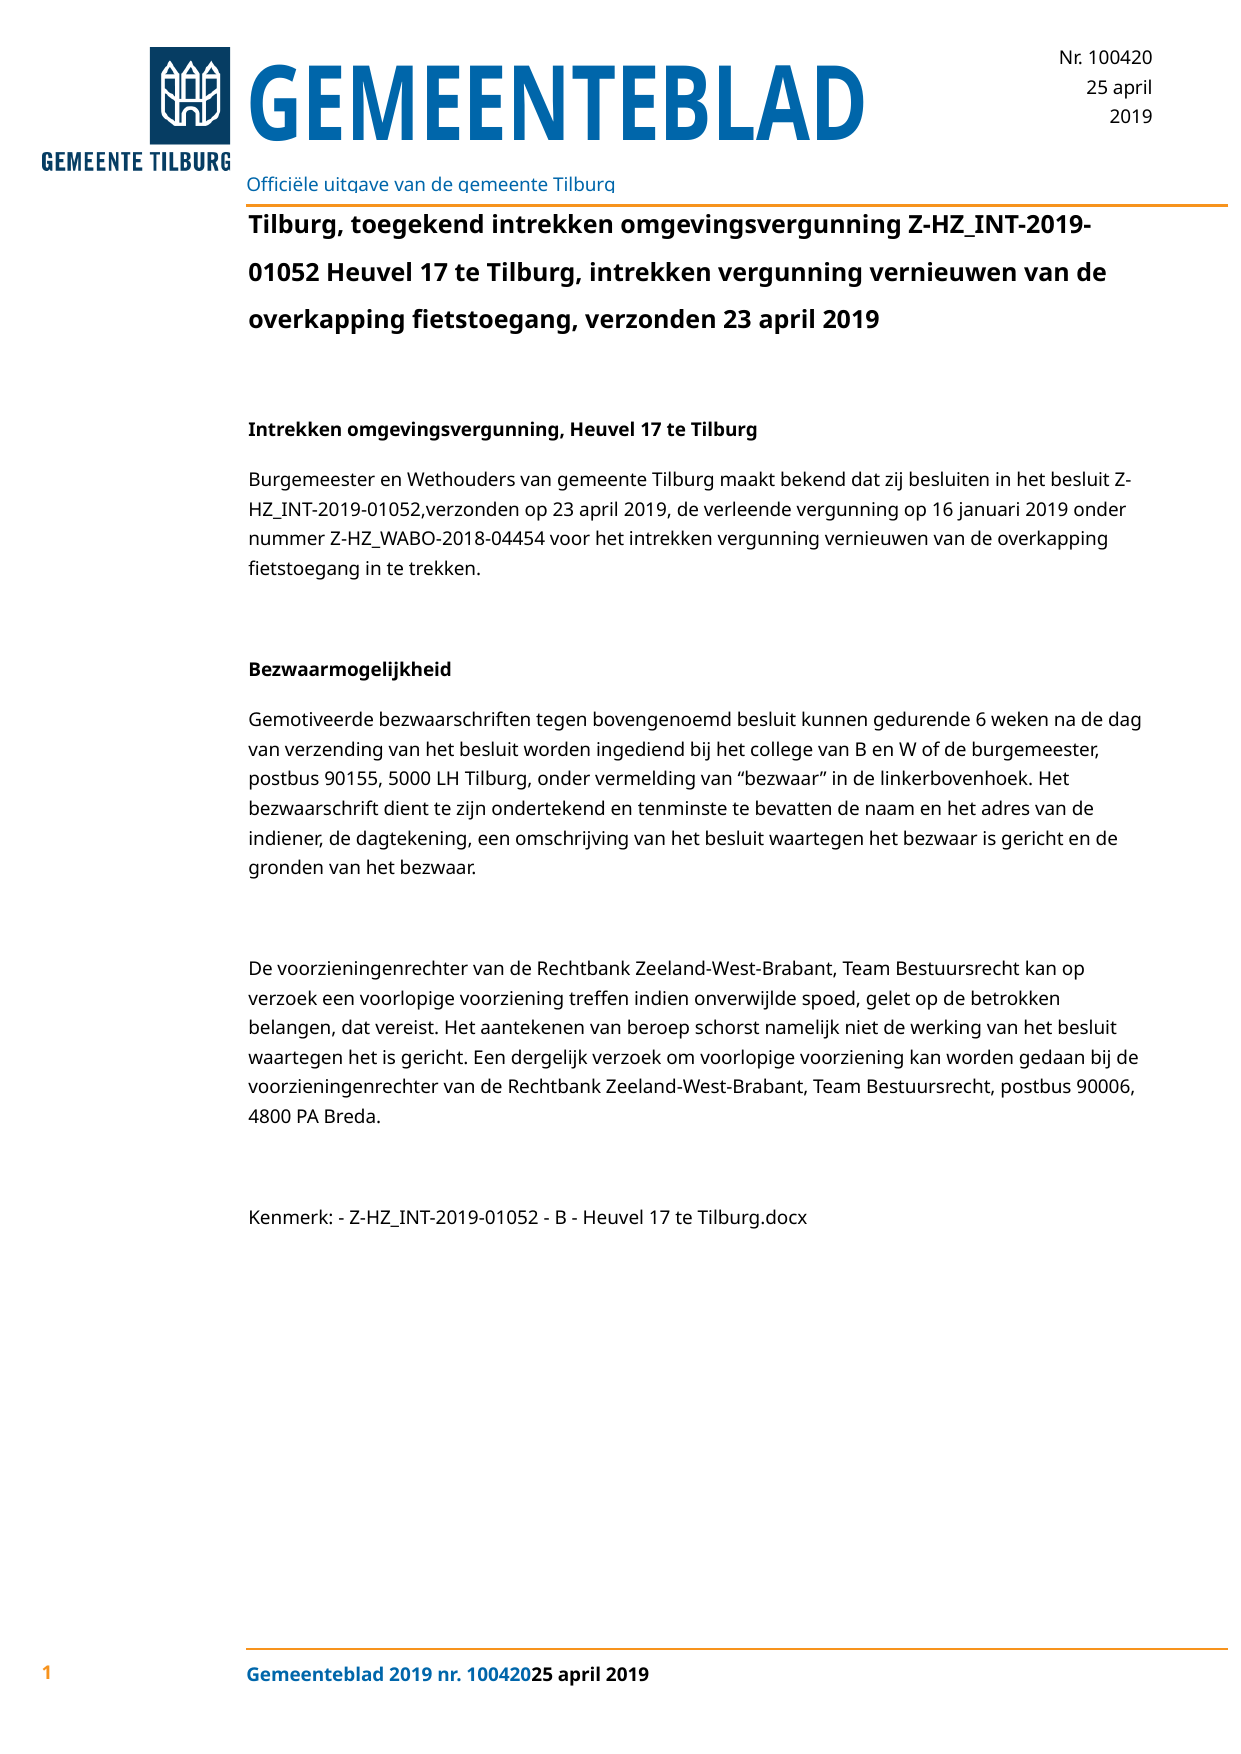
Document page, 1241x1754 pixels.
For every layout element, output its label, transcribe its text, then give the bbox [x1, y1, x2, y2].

picture [41, 47, 231, 172]
text Gemotiveerde bezwaarschriften tegen bovengenoemd besluit kunnen gedurende 6 weken na de dag van verzending van het besluit worden ingediend bij het college van B en W of de burgemeester, postbus 90155, 5000 LH Tilburg, onder vermelding van “bezwaar” in de linkerbovenhoek. Het bezwaarschrift dient te zijn ondertekend en tenminste te bevatten de naam en het adres van de indiener, de dagtekening, een omschrijving van het besluit waartegen het bezwaar is gericht en de gronden van het bezwaar. [248, 706, 1152, 880]
text Burgemeester en Wethouders van gemeente Tilburg maakt bekend dat zij besluiten in het besluit Z-HZ_INT-2019-01052,verzonden op 23 april 2019, de verleende vergunning op 16 januari 2019 onder nummer Z-HZ_WABO-2018-04454 voor het intrekken vergunning vernieuwen van de overkapping fietstoegang in te trekken. [248, 466, 1152, 581]
text Kenmerk: - Z-HZ_INT-2019-01052 - B - Heuvel 17 te Tilburg.docx [248, 1204, 1152, 1229]
text Bezwaarmogelijkheid [248, 656, 1152, 682]
text Tilburg, toegekend intrekken omgevingsvergunning Z-HZ_INT-2019-01052 Heuvel 17 te Tilburg, intrekken vergunning vernieuwen van de overkapping fietstoegang, verzonden 23 april 2019 [248, 207, 1152, 336]
text De voorzieningenrechter van de Rechtbank Zeeland-West-Brabant, Team Bestuursrecht kan op verzoek een voorlopige voorziening treffen indien onverwijlde spoed, gelet op de betrokken belangen, dat vereist. Het aantekenen van beroep schorst namelijk niet de werking van het besluit waartegen het is gericht. Een dergelijk verzoek om voorlopige voorziening kan worden gedaan bij de voorzieningenrechter van de Rechtbank Zeeland-West-Brabant, Team Bestuursrecht, postbus 90006, 4800 PA Breda. [248, 955, 1152, 1129]
text Intrekken omgevingsvergunning, Heuvel 17 te Tilburg [248, 416, 1152, 442]
